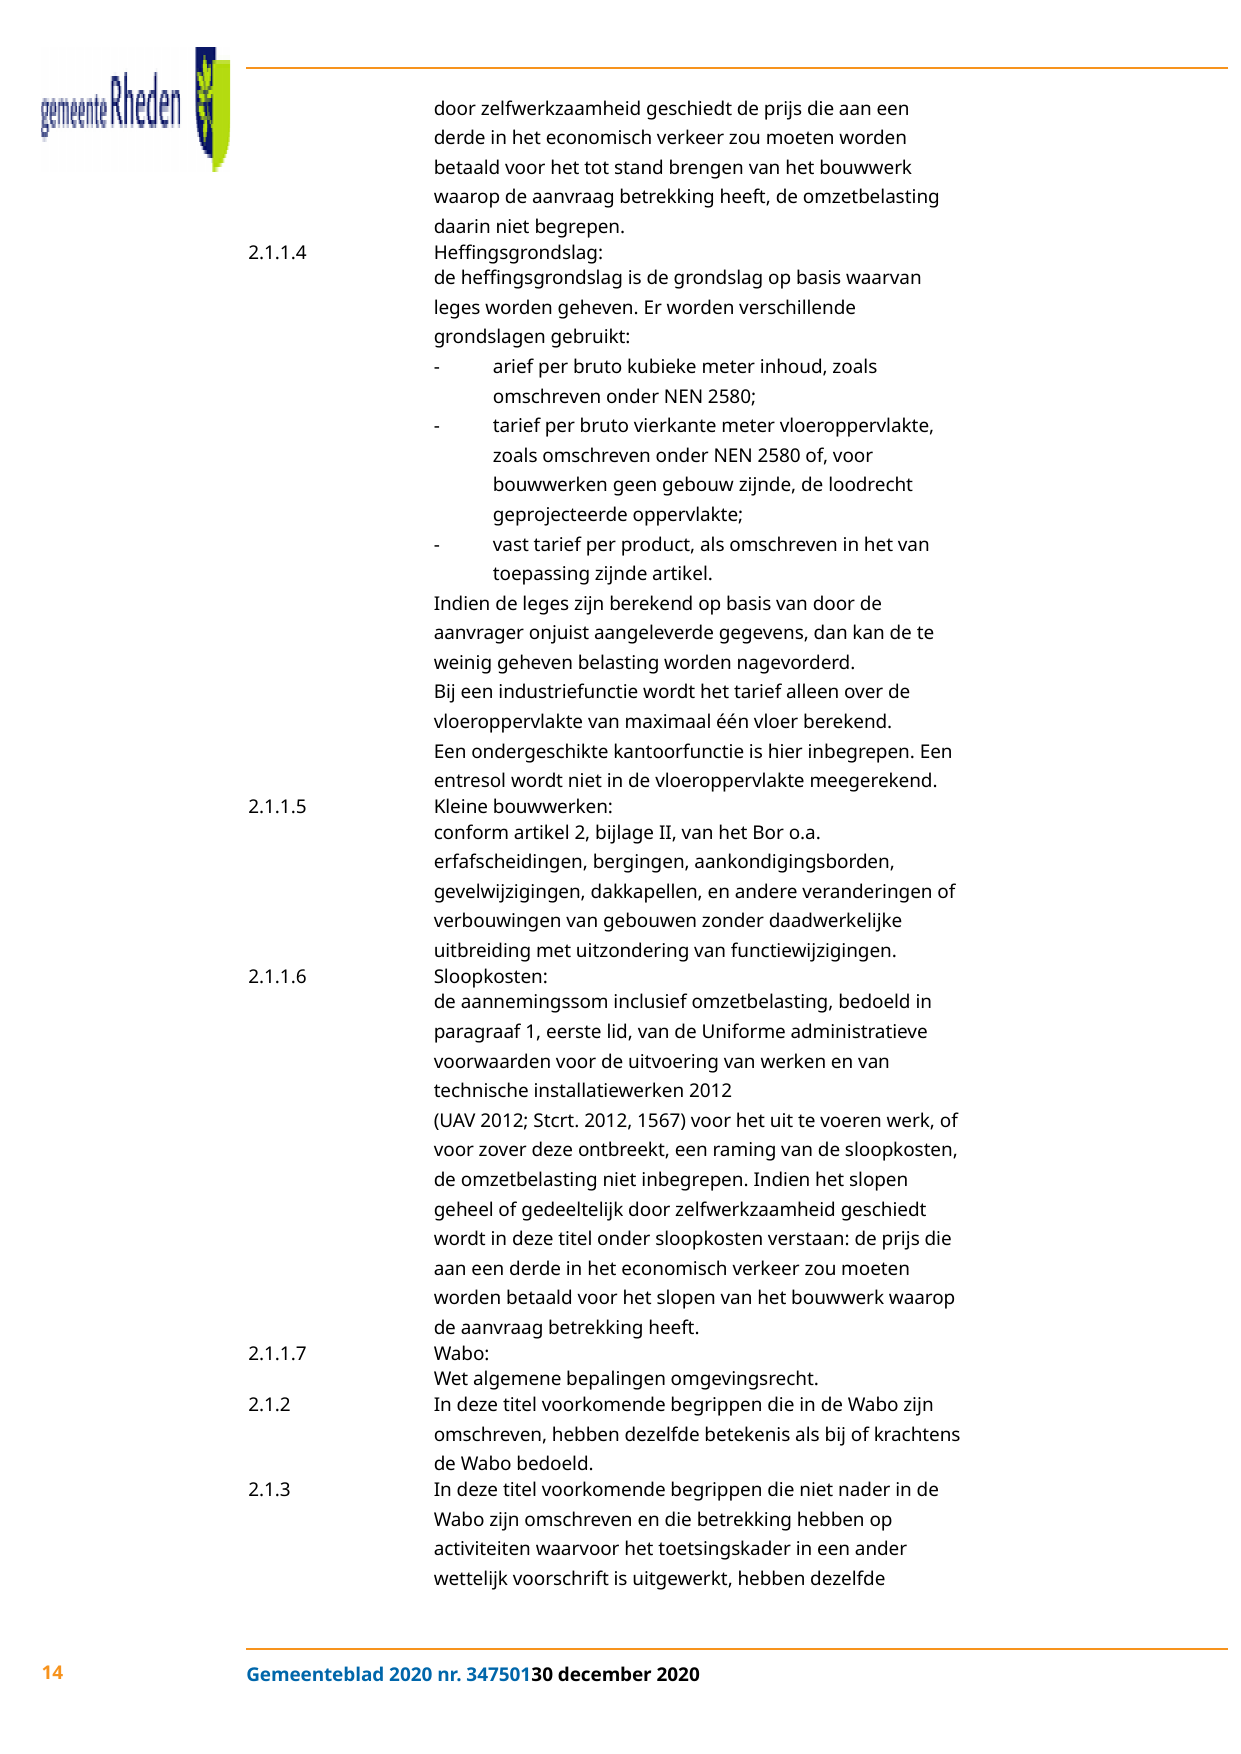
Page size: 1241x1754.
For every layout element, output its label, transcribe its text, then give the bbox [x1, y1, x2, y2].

table_cell 2.1.1.4 [248, 239, 433, 264]
table_cell de aannemingssom inclusief omzetbelasting, bedoeld in paragraaf 1, eerste lid, van de Uniforme administratieve voorwaarden voor de uitvoering van werken en van technische installatiewerken 2012 (UAV 2012; Stcrt. 2012, 1567) voor het uit te voeren werk, of voor zover deze ontbreekt, een raming van de sloopkosten, de omzetbelasting niet inbegrepen. Indien het slopen geheel of gedeeltelijk door zelfwerkzaamheid geschiedt wordt in deze titel onder sloopkosten verstaan: de prijs die aan een derde in het economisch verkeer zou moeten worden betaald voor het slopen van het bouwwerk waarop de aanvraag betrekking heeft. [434, 989, 966, 1340]
table_cell [248, 95, 433, 239]
table_cell 2.1.1.7 [248, 1340, 433, 1366]
table_cell [966, 1391, 1152, 1476]
table_cell conform artikel 2, bijlage II, van het Bor o.a. erfafscheidingen, bergingen, aankondigingsborden, gevelwijzigingen, dakkapellen, en andere veranderingen of verbouwingen van gebouwen zonder daadwerkelijke uitbreiding met uitzondering van functiewijzigingen. [434, 819, 966, 963]
table_cell Sloopkosten: [434, 963, 966, 989]
table_cell [966, 1476, 1152, 1591]
table_cell Wet algemene bepalingen omgevingsrecht. [434, 1366, 966, 1391]
table_cell In deze titel voorkomende begrippen die in de Wabo zijn omschreven, hebben dezelfde betekenis als bij of krachtens de Wabo bedoeld. [434, 1391, 966, 1476]
table_cell [248, 265, 433, 793]
table_cell [248, 1366, 433, 1391]
table_cell [966, 239, 1152, 264]
table_cell de heffingsgrondslag is de grondslag op basis waarvan leges worden geheven. Er worden verschillende grondslagen gebruikt: arief per bruto kubieke meter inhoud, zoals omschreven onder NEN 2580; tarief per bruto vierkante meter vloeroppervlakte, zoals omschreven onder NEN 2580 of, voor bouwwerken geen gebouw zijnde, de loodrecht geprojecteerde oppervlakte; vast tarief per product, als omschreven in het van toepassing zijnde artikel. Indien de leges zijn berekend op basis van door de aanvrager onjuist aangeleverde gegevens, dan kan de te weinig geheven belasting worden nagevorderd. Bij een industriefunctie wordt het tarief alleen over de vloeroppervlakte van maximaal één vloer berekend. Een ondergeschikte kantoorfunctie is hier inbegrepen. Een entresol wordt niet in de vloeroppervlakte meegerekend. [434, 265, 966, 793]
table_cell Wabo: [434, 1340, 966, 1366]
table_cell [966, 793, 1152, 819]
table_cell 2.1.1.5 [248, 793, 433, 819]
table_cell [966, 265, 1152, 793]
table_cell In deze titel voorkomende begrippen die niet nader in de Wabo zijn omschreven en die betrekking hebben op activiteiten waarvoor het toetsingskader in een ander wettelijk voorschrift is uitgewerkt, hebben dezelfde [434, 1476, 966, 1591]
table_cell [966, 819, 1152, 963]
table_cell [966, 95, 1152, 239]
table_cell [966, 1366, 1152, 1391]
table_cell Kleine bouwwerken: [434, 793, 966, 819]
table_cell [248, 989, 433, 1340]
table_cell [966, 963, 1152, 989]
table_cell [966, 1340, 1152, 1366]
table_cell Heffingsgrondslag: [434, 239, 966, 264]
table_cell 2.1.1.6 [248, 963, 433, 989]
table_cell [248, 819, 433, 963]
table_cell 2.1.3 [248, 1476, 433, 1591]
table_cell 2.1.2 [248, 1391, 433, 1476]
table_cell [966, 989, 1152, 1340]
table_cell door zelfwerkzaamheid geschiedt de prijs die aan een derde in het economisch verkeer zou moeten worden betaald voor het tot stand brengen van het bouwwerk waarop de aanvraag betrekking heeft, de omzetbelasting daarin niet begrepen. [434, 95, 966, 239]
picture [41, 47, 231, 172]
